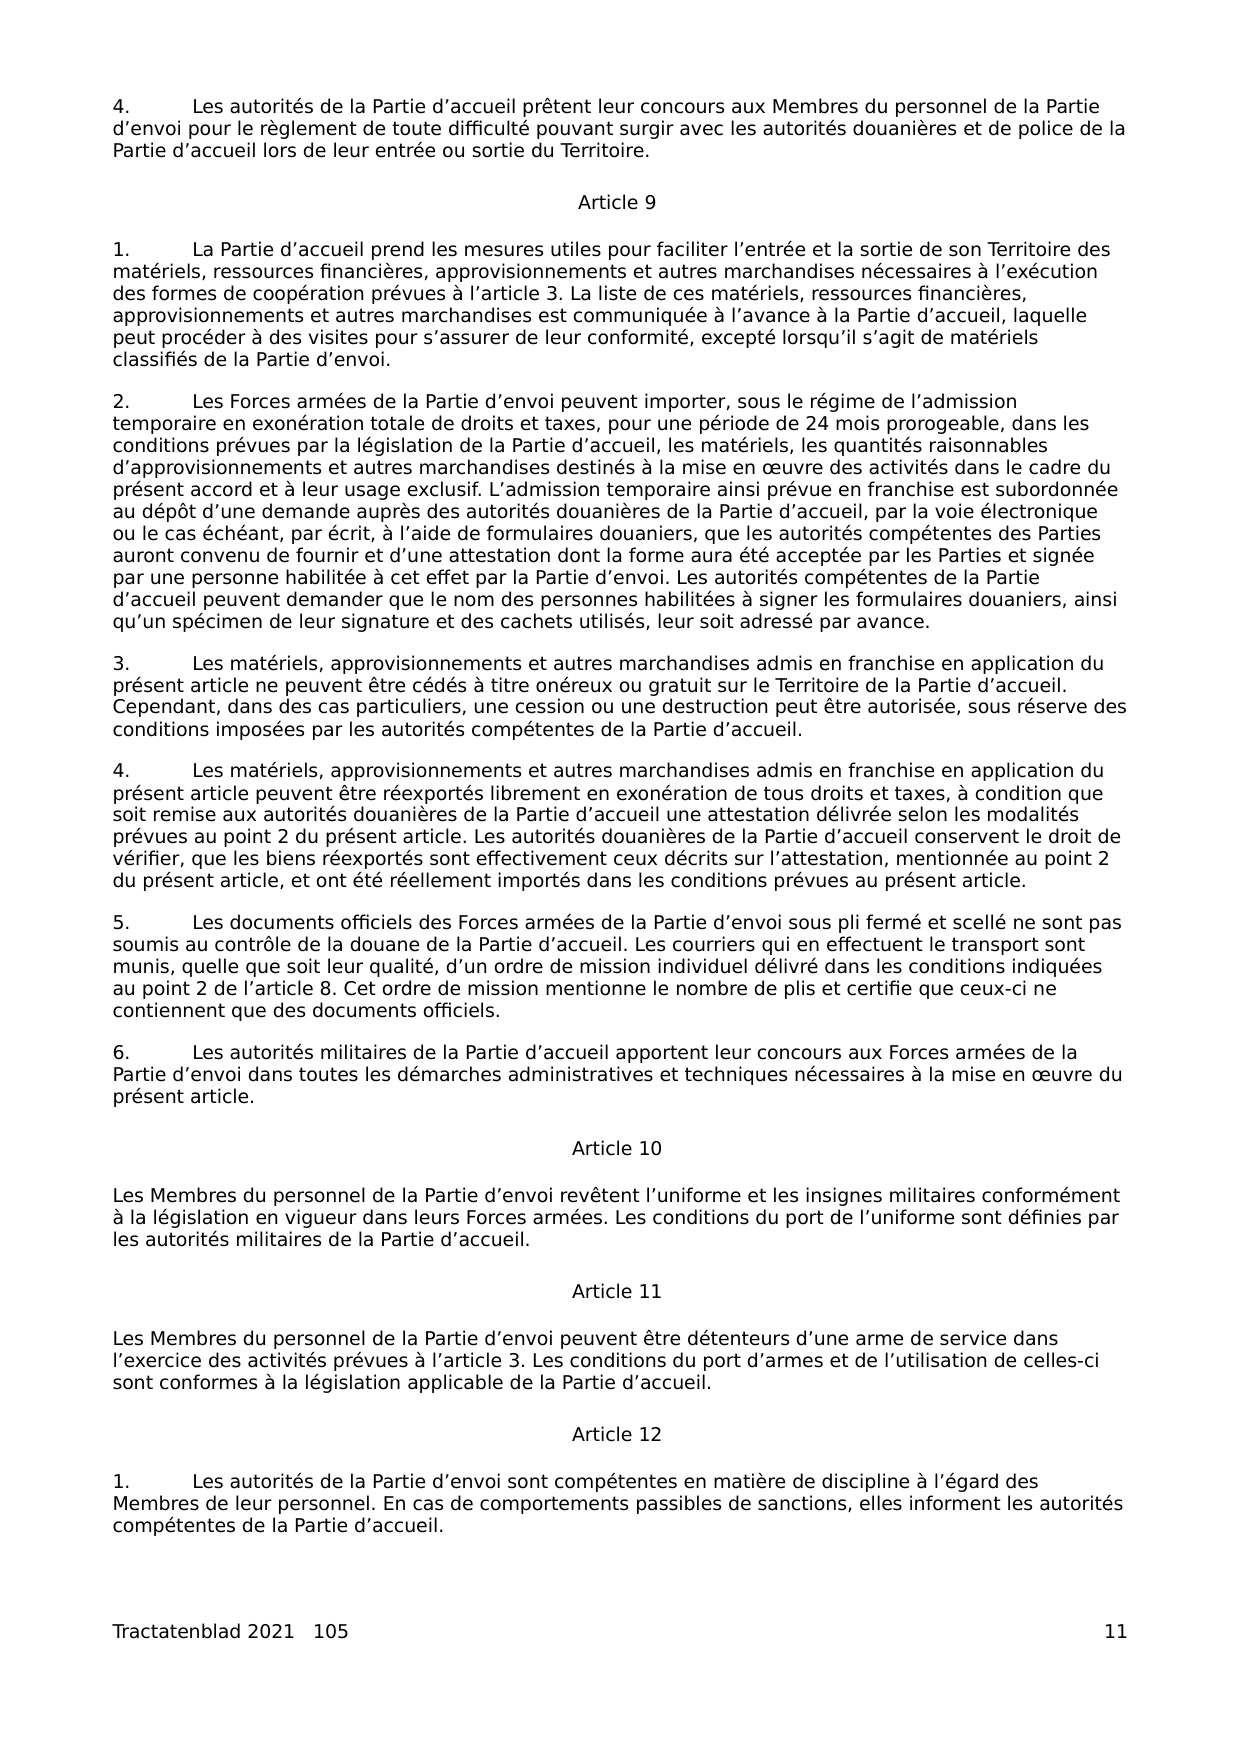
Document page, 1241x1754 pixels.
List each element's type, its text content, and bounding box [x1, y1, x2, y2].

text 6. Les autorités militaires de la Partie d’accueil apportent leur concours aux Forces armées de la Partie d’envoi dans toutes les démarches administratives et techniques nécessaires à la mise en œuvre du présent article. [112, 1042, 1128, 1108]
text 4. Les autorités de la Partie d’accueil prêtent leur concours aux Membres du personnel de la Partie d’envoi pour le règlement de toute difficulté pouvant surgir avec les autorités douanières et de police de la Partie d’accueil lors de leur entrée ou sortie du Territoire. [112, 96, 1128, 162]
text 3. Les matériels, approvisionnements et autres marchandises admis en franchise en application du présent article ne peuvent être cédés à titre onéreux ou gratuit sur le Territoire de la Partie d’accueil. Cependant, dans des cas particuliers, une cession ou une destruction peut être autorisée, sous réserve des conditions imposées par les autorités compétentes de la Partie d’accueil. [112, 652, 1128, 740]
text Les Membres du personnel de la Partie d’envoi peuvent être détenteurs d’une arme de service dans l’exercice des activités prévues à l’article 3. Les conditions du port d’armes et de l’utilisation de celles-ci sont conformes à la législation applicable de la Partie d’accueil. [112, 1328, 1128, 1394]
subtitle Article 10 [112, 1138, 1128, 1160]
text 1. La Partie d’accueil prend les mesures utiles pour faciliter l’entrée et la sortie de son Territoire des matériels, ressources financières, approvisionnements et autres marchandises nécessaires à l’exécution des formes de coopération prévues à l’article 3. La liste de ces matériels, ressources financières, approvisionnements et autres marchandises est communiquée à l’avance à la Partie d’accueil, laquelle peut procéder à des visites pour s’assurer de leur conformité, excepté lorsqu’il s’agit de matériels classifiés de la Partie d’envoi. [112, 239, 1128, 371]
text 1. Les autorités de la Partie d’envoi sont compétentes en matière de discipline à l’égard des Membres de leur personnel. En cas de comportements passibles de sanctions, elles informent les autorités compétentes de la Partie d’accueil. [112, 1471, 1128, 1537]
subtitle Article 11 [112, 1281, 1128, 1303]
text 2. Les Forces armées de la Partie d’envoi peuvent importer, sous le régime de l’admission temporaire en exonération totale de droits et taxes, pour une période de 24 mois prorogeable, dans les conditions prévues par la législation de la Partie d’accueil, les matériels, les quantités raisonnables d’approvisionnements et autres marchandises destinés à la mise en œuvre des activités dans le cadre du présent accord et à leur usage exclusif. L’admission temporaire ainsi prévue en franchise est subordonnée au dépôt d’une demande auprès des autorités douanières de la Partie d’accueil, par la voie électronique ou le cas échéant, par écrit, à l’aide de formulaires douaniers, que les autorités compétentes des Parties auront convenu de fournir et d’une attestation dont la forme aura été acceptée par les Parties et signée par une personne habilitée à cet effet par la Partie d’envoi. Les autorités compétentes de la Partie d’accueil peuvent demander que le nom des personnes habilitées à signer les formulaires douaniers, ainsi qu’un spécimen de leur signature et des cachets utilisés, leur soit adressé par avance. [112, 391, 1128, 632]
subtitle Article 9 [112, 192, 1128, 214]
text 5. Les documents officiels des Forces armées de la Partie d’envoi sous pli fermé et scellé ne sont pas soumis au contrôle de la douane de la Partie d’accueil. Les courriers qui en effectuent le transport sont munis, quelle que soit leur qualité, d’un ordre de mission individuel délivré dans les conditions indiquées au point 2 de l’article 8. Cet ordre de mission mentionne le nombre de plis et certifie que ceux-ci ne contiennent que des documents officiels. [112, 912, 1128, 1022]
subtitle Article 12 [112, 1424, 1128, 1446]
text Les Membres du personnel de la Partie d’envoi revêtent l’uniforme et les insignes militaires conformément à la législation en vigueur dans leurs Forces armées. Les conditions du port de l’uniforme sont définies par les autorités militaires de la Partie d’accueil. [112, 1185, 1128, 1251]
text 4. Les matériels, approvisionnements et autres marchandises admis en franchise en application du présent article peuvent être réexportés librement en exonération de tous droits et taxes, à condition que soit remise aux autorités douanières de la Partie d’accueil une attestation délivrée selon les modalités prévues au point 2 du présent article. Les autorités douanières de la Partie d’accueil conservent le droit de vérifier, que les biens réexportés sont effectivement ceux décrits sur l’attestation, mentionnée au point 2 du présent article, et ont été réellement importés dans les conditions prévues au présent article. [112, 760, 1128, 892]
